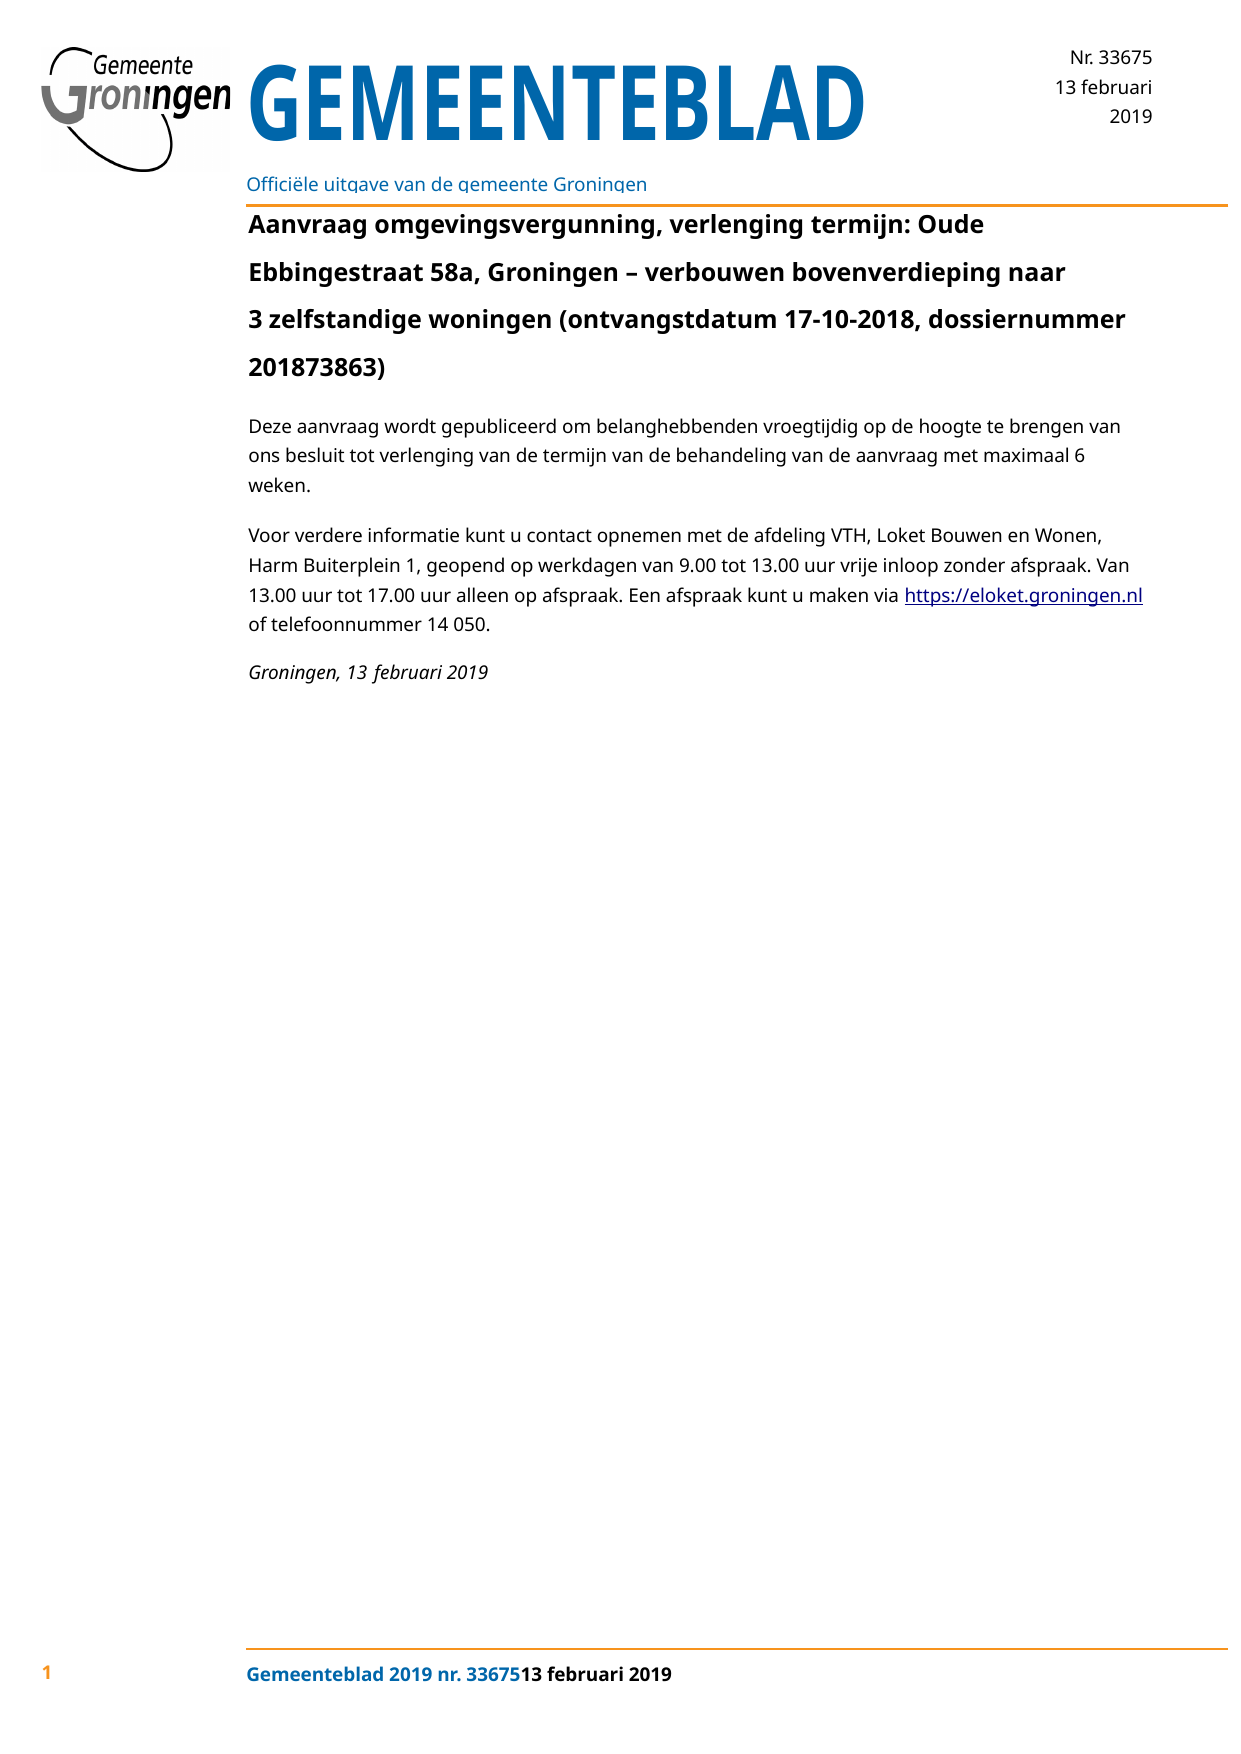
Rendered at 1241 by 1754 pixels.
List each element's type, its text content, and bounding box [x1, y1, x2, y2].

text Groningen, 13 februari 2019 [248, 659, 1152, 685]
text Deze aanvraag wordt gepubliceerd om belanghebbenden vroegtijdig op de hoogte te brengen van ons besluit tot verlenging van de termijn van de behandeling van de aanvraag met maximaal 6 weken. [248, 413, 1152, 498]
picture [41, 47, 231, 172]
text Aanvraag omgevingsvergunning, verlenging termijn: Oude Ebbingestraat 58a, Groningen – verbouwen bovenverdieping naar 3 zelfstandige woningen (ontvangstdatum 17-10-2018, dossiernummer 201873863) [248, 207, 1152, 384]
text Voor verdere informatie kunt u contact opnemen met de afdeling VTH, Loket Bouwen en Wonen, Harm Buiterplein 1, geopend op werkdagen van 9.00 tot 13.00 uur vrije inloop zonder afspraak. Van 13.00 uur tot 17.00 uur alleen op afspraak. Een afspraak kunt u maken via https://eloket.groningen.nl of telefoonnummer 14 050. [248, 523, 1152, 637]
